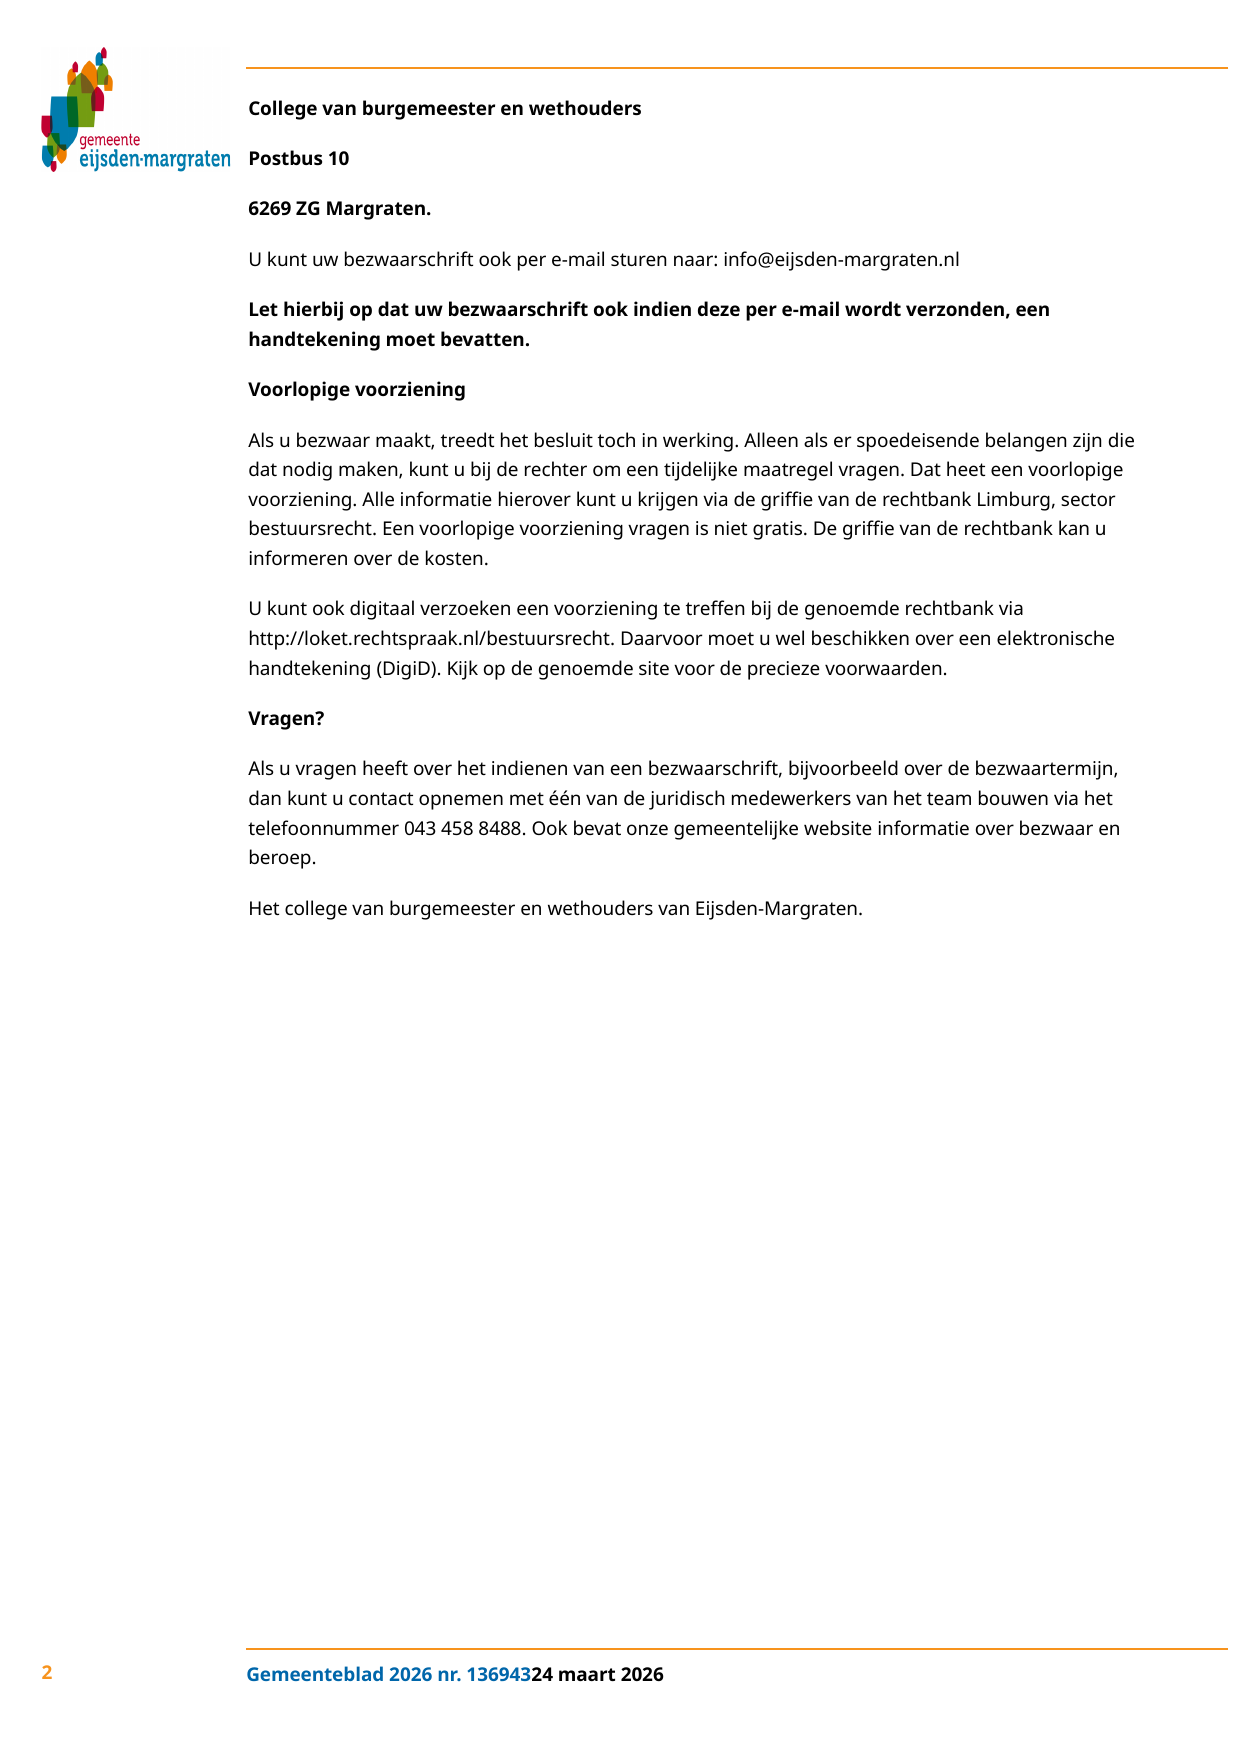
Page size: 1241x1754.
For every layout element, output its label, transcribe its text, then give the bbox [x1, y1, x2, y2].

text Als u bezwaar maakt, treedt het besluit toch in werking. Alleen als er spoedeisende belangen zijn die dat nodig maken, kunt u bij de rechter om een tijdelijke maatregel vragen. Dat heet een voorlopige voorziening. Alle informatie hierover kunt u krijgen via de griffie van de rechtbank Limburg, sector bestuursrecht. Een voorlopige voorziening vragen is niet gratis. De griffie van de rechtbank kan u informeren over de kosten. [248, 427, 1152, 571]
text U kunt uw bezwaarschrift ook per e-mail sturen naar: info@eijsden-margraten.nl [248, 246, 1152, 272]
text Postbus 10 [248, 145, 1152, 171]
text College van burgemeester en wethouders [248, 95, 1152, 121]
picture [41, 47, 231, 172]
text Als u vragen heeft over het indienen van een bezwaarschrift, bijvoorbeeld over de bezwaartermijn, dan kunt u contact opnemen met één van de juridisch medewerkers van het team bouwen via het telefoonnummer 043 458 8488. Ook bevat onze gemeentelijke website informatie over bezwaar en beroep. [248, 756, 1152, 870]
text Vragen? [248, 705, 1152, 731]
text U kunt ook digitaal verzoeken een voorziening te treffen bij de genoemde rechtbank via http://loket.rechtspraak.nl/bestuursrecht. Daarvoor moet u wel beschikken over een elektronische handtekening (DigiD). Kijk op de genoemde site voor de precieze voorwaarden. [248, 596, 1152, 681]
text 6269 ZG Margraten. [248, 196, 1152, 221]
text Let hierbij op dat uw bezwaarschrift ook indien deze per e-mail wordt verzonden, een handtekening moet bevatten. [248, 296, 1152, 352]
text Het college van burgemeester en wethouders van Eijsden-Margraten. [248, 895, 1152, 921]
text Voorlopige voorziening [248, 376, 1152, 402]
